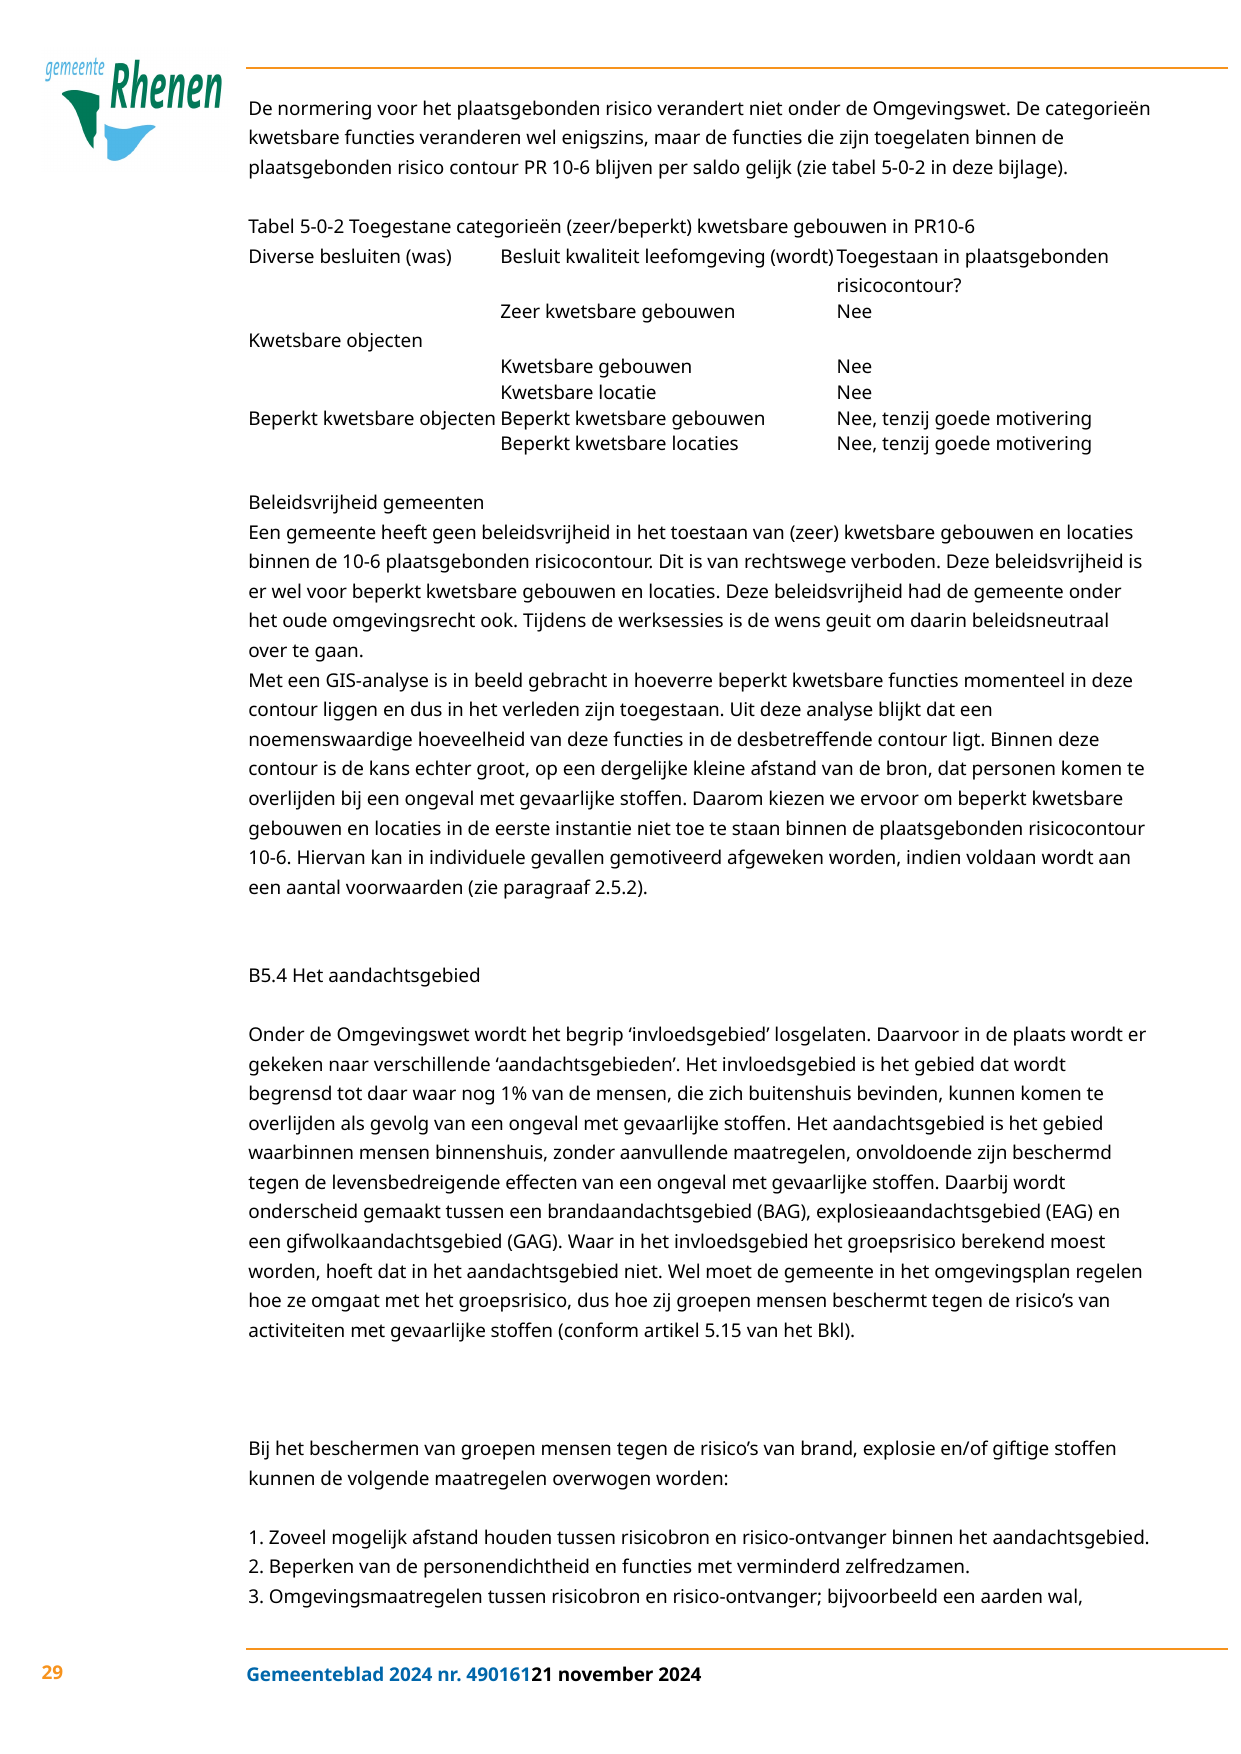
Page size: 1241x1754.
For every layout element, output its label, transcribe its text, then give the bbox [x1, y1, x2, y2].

table_cell [248, 354, 500, 379]
table_cell Nee, tenzij goede motivering [836, 405, 1152, 431]
table_header Beleidsvrijheid gemeenten Een gemeente heeft geen beleidsvrijheid in het toestaan van (zeer) kwetsbare gebouwen en locaties binnen de 10-6 plaatsgebonden risicocontour. Dit is van rechtswege verboden. Deze beleidsvrijheid is er wel voor beperkt kwetsbare gebouwen en locaties. Deze beleidsvrijheid had de gemeente onder het oude omgevingsrecht ook. Tijdens de werksessies is de wens geuit om daarin beleidsneutraal over te gaan. Met een GIS-analyse is in beeld gebracht in hoeverre beperkt kwetsbare functies momenteel in deze contour liggen en dus in het verleden zijn toegestaan. Uit deze analyse blijkt dat een noemenswaardige hoeveelheid van deze functies in de desbetreffende contour ligt. Binnen deze contour is de kans echter groot, op een dergelijke kleine afstand van de bron, dat personen komen te overlijden bij een ongeval met gevaarlijke stoffen. Daarom kiezen we ervoor om beperkt kwetsbare gebouwen en locaties in de eerste instantie niet toe te staan binnen de plaatsgebonden risicocontour 10-6. Hiervan kan in individuele gevallen gemotiveerd afgeweken worden, indien voldaan wordt aan een aantal voorwaarden (zie paragraaf 2.5.2). [248, 489, 1152, 899]
text 2. Beperken van de personendichtheid en functies met verminderd zelfredzamen. [248, 1554, 1152, 1579]
table_header Diverse besluiten (was) [248, 243, 500, 298]
table_header Besluit kwaliteit leefomgeving (wordt) [500, 243, 836, 298]
table_cell Nee [836, 354, 1152, 379]
text Tabel 5-0-2 Toegestane categorieën (zeer/beperkt) kwetsbare gebouwen in PR10-6 [248, 213, 1152, 239]
text De normering voor het plaatsgebonden risico verandert niet onder de Omgevingswet. De categorieën kwetsbare functies veranderen wel enigszins, maar de functies die zijn toegelaten binnen de plaatsgebonden risico contour PR 10-6 blijven per saldo gelijk (zie tabel 5-0-2 in deze bijlage). [248, 95, 1152, 180]
table_cell Nee, tenzij goede motivering [836, 431, 1152, 456]
table_cell Kwetsbare locatie [500, 379, 836, 405]
table_cell Beperkt kwetsbare gebouwen [500, 405, 836, 431]
text kunnen de volgende maatregelen overwogen worden: [248, 1465, 1152, 1491]
table_cell Beperkt kwetsbare objecten [248, 405, 500, 431]
table_cell [248, 431, 500, 456]
text 1. Zoveel mogelijk afstand houden tussen risicobron en risico-ontvanger binnen het aandachtsgebied. [248, 1524, 1152, 1550]
table_cell Nee [836, 298, 1152, 353]
table_header Toegestaan in plaatsgebonden risicocontour? [836, 243, 1152, 298]
table_cell Kwetsbare gebouwen [500, 354, 836, 379]
text Bij het beschermen van groepen mensen tegen de risico’s van brand, explosie en/of giftige stoffen [248, 1435, 1152, 1461]
table_cell Kwetsbare objecten [248, 298, 500, 353]
text 3. Omgevingsmaatregelen tussen risicobron en risico-ontvanger; bijvoorbeeld een aarden wal, [248, 1583, 1152, 1609]
table_cell Zeer kwetsbare gebouwen [500, 298, 836, 353]
table_cell Beperkt kwetsbare locaties [500, 431, 836, 456]
picture [41, 47, 231, 172]
table_cell [248, 379, 500, 405]
table_cell Nee [836, 379, 1152, 405]
text B5.4 Het aandachtsgebied [248, 962, 1152, 988]
text Onder de Omgevingswet wordt het begrip ‘invloedsgebied’ losgelaten. Daarvoor in de plaats wordt er gekeken naar verschillende ‘aandachtsgebieden’. Het invloedsgebied is het gebied dat wordt begrensd tot daar waar nog 1% van de mensen, die zich buitenshuis bevinden, kunnen komen te overlijden als gevolg van een ongeval met gevaarlijke stoffen. Het aandachtsgebied is het gebied waarbinnen mensen binnenshuis, zonder aanvullende maatregelen, onvoldoende zijn beschermd tegen de levensbedreigende effecten van een ongeval met gevaarlijke stoffen. Daarbij wordt onderscheid gemaakt tussen een brandaandachtsgebied (BAG), explosieaandachtsgebied (EAG) en een gifwolkaandachtsgebied (GAG). Waar in het invloedsgebied het groepsrisico berekend moest worden, hoeft dat in het aandachtsgebied niet. Wel moet de gemeente in het omgevingsplan regelen hoe ze omgaat met het groepsrisico, dus hoe zij groepen mensen beschermt tegen de risico’s van activiteiten met gevaarlijke stoffen (conform artikel 5.15 van het Bkl). [248, 1021, 1152, 1343]
